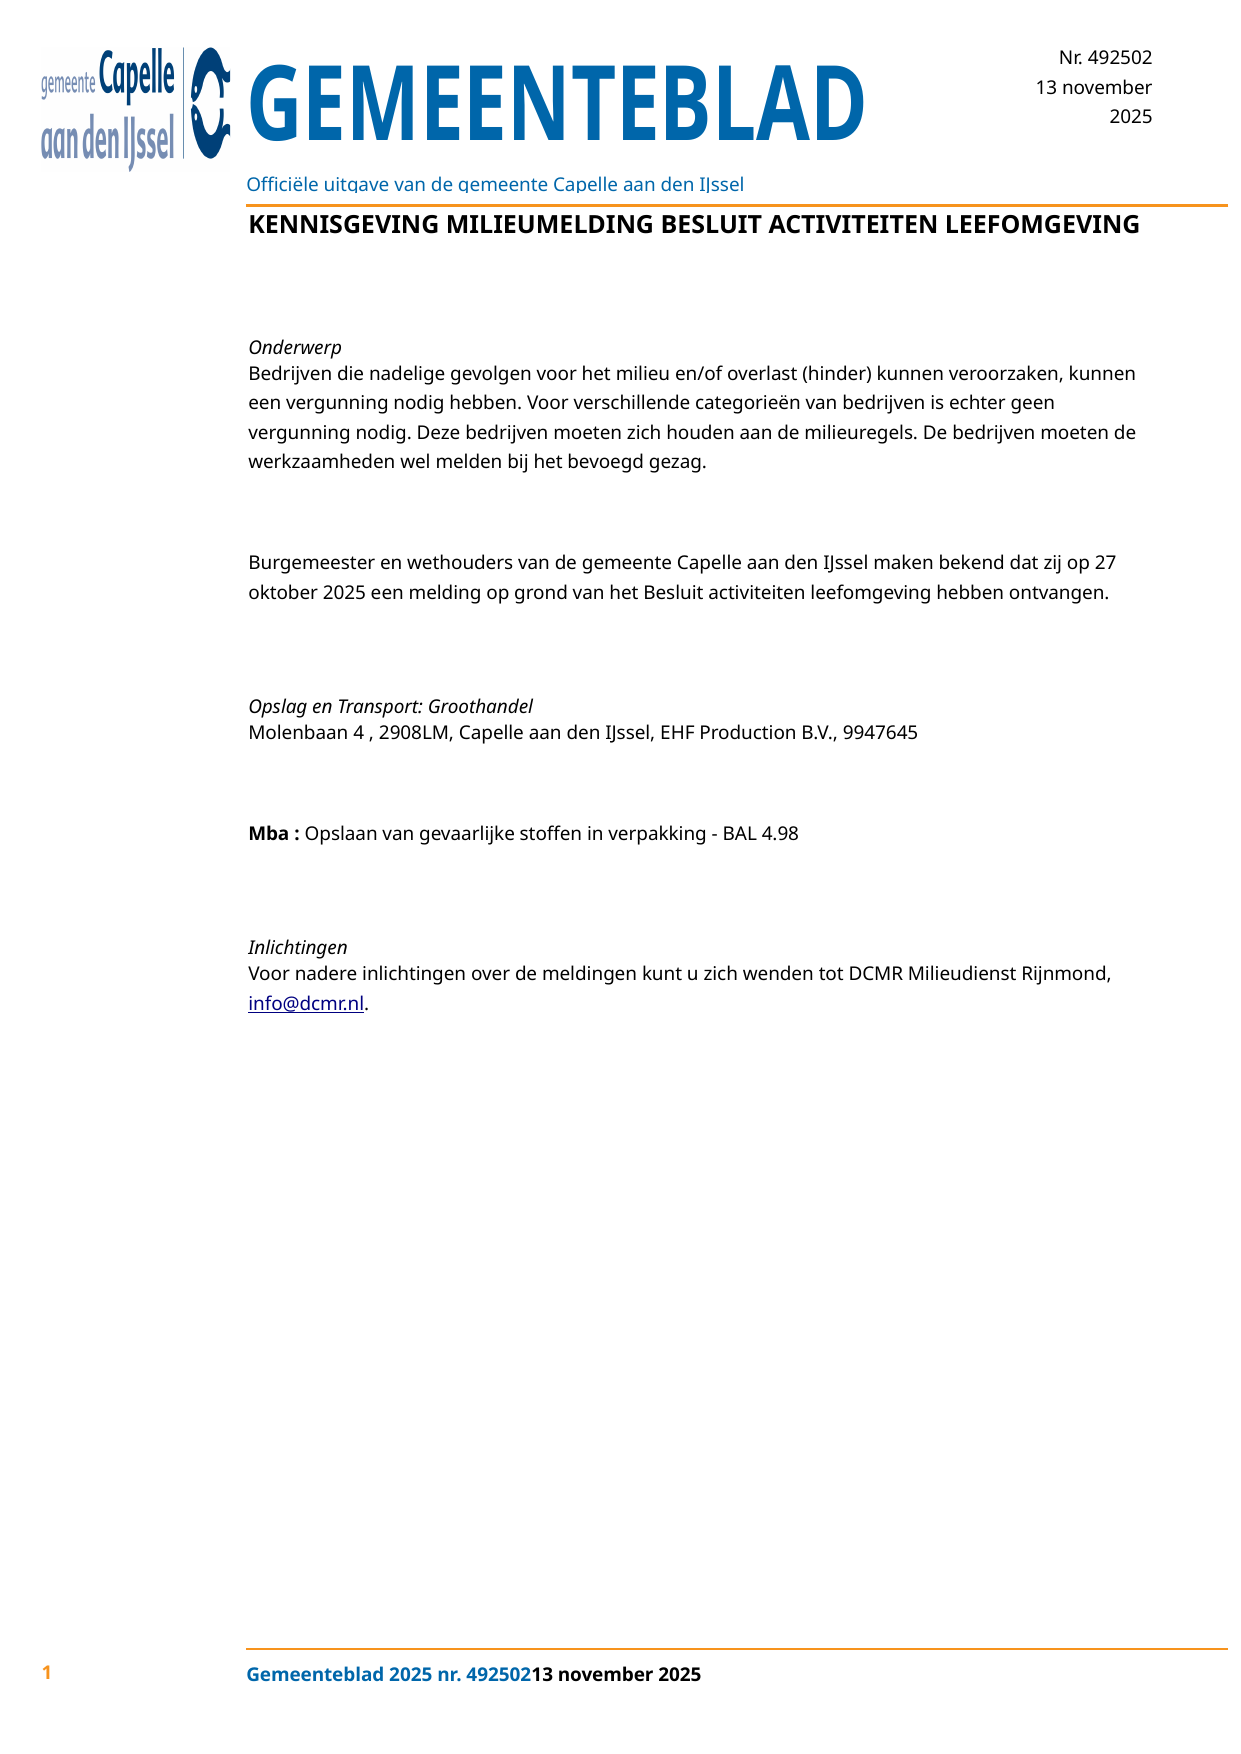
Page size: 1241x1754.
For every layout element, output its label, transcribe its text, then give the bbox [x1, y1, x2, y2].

text Voor nadere inlichtingen over de meldingen kunt u zich wenden tot DCMR Milieudienst Rijnmond, info@dcmr.nl. [248, 960, 1152, 1016]
text Bedrijven die nadelige gevolgen voor het milieu en/of overlast (hinder) kunnen veroorzaken, kunnen een vergunning nodig hebben. Voor verschillende categorieën van bedrijven is echter geen vergunning nodig. Deze bedrijven moeten zich houden aan de milieuregels. De bedrijven moeten de werkzaamheden wel melden bij het bevoegd gezag. [248, 360, 1152, 474]
text KENNISGEVING MILIEUMELDING BESLUIT ACTIVITEITEN LEEFOMGEVING [248, 207, 1152, 241]
picture [41, 47, 231, 172]
text Onderwerp [248, 334, 1152, 360]
text Inlichtingen [248, 934, 1152, 960]
text Mba : Opslaan van gevaarlijke stoffen in verpakking - BAL 4.98 [248, 820, 1152, 846]
text Molenbaan 4 , 2908LM, Capelle aan den IJssel, EHF Production B.V., 9947645 [248, 719, 1152, 745]
text Opslag en Transport: Groothandel [248, 693, 1152, 719]
text Burgemeester en wethouders van de gemeente Capelle aan den IJssel maken bekend dat zij op 27 oktober 2025 een melding op grond van het Besluit activiteiten leefomgeving hebben ontvangen. [248, 549, 1152, 605]
